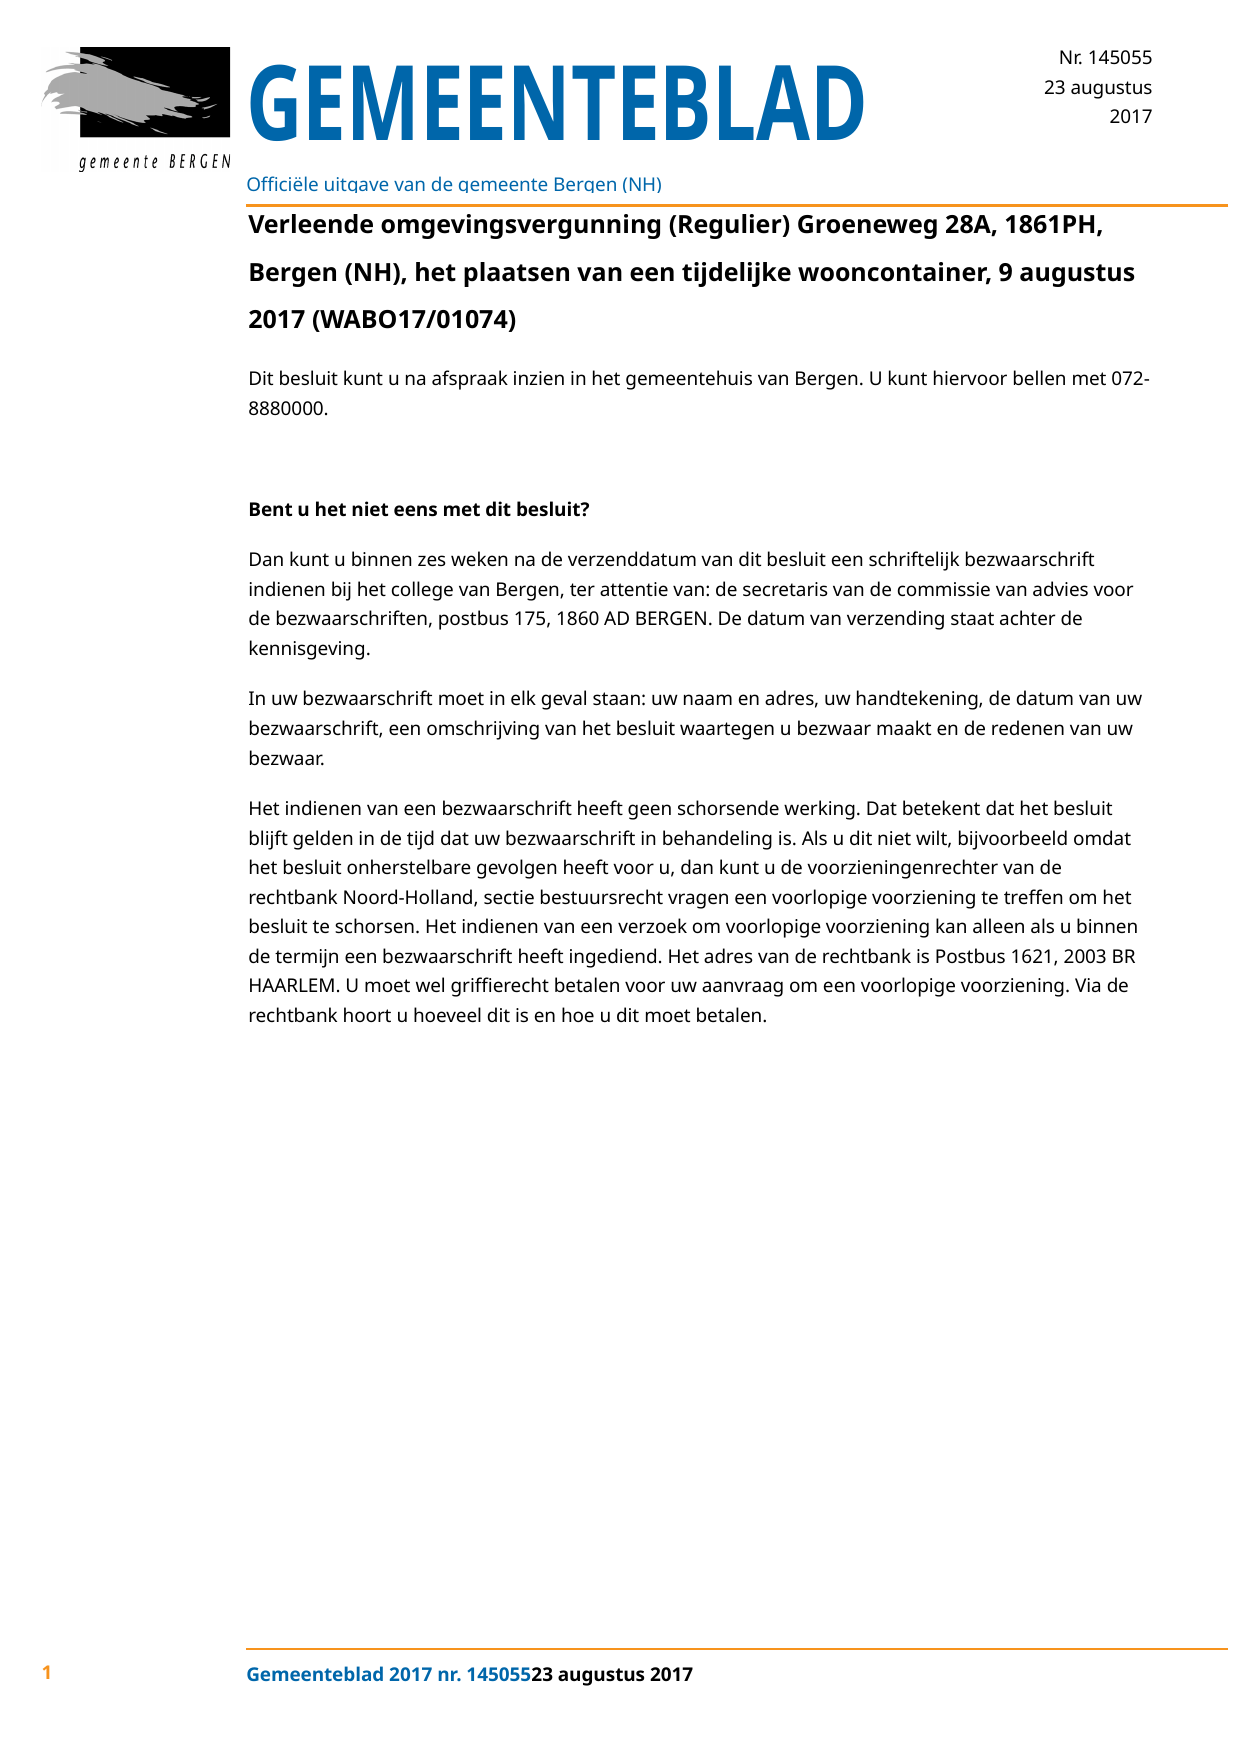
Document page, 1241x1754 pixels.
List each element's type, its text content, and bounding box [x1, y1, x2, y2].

text Dan kunt u binnen zes weken na de verzenddatum van dit besluit een schriftelijk bezwaarschrift indienen bij het college van Bergen, ter attentie van: de secretaris van de commissie van advies voor de bezwaarschriften, postbus 175, 1860 AD BERGEN. De datum van verzending staat achter de kennisgeving. [248, 546, 1152, 661]
text Bent u het niet eens met dit besluit? [248, 496, 1152, 522]
text Verleende omgevingsvergunning (Regulier) Groeneweg 28A, 1861PH, Bergen (NH), het plaatsen van een tijdelijke wooncontainer, 9 augustus 2017 (WABO17/01074) [248, 207, 1152, 336]
picture [41, 47, 231, 172]
text In uw bezwaarschrift moet in elk geval staan: uw naam en adres, uw handtekening, de datum van uw bezwaarschrift, een omschrijving van het besluit waartegen u bezwaar maakt en de redenen van uw bezwaar. [248, 686, 1152, 770]
text Dit besluit kunt u na afspraak inzien in het gemeentehuis van Bergen. U kunt hiervoor bellen met 072-8880000. [248, 366, 1152, 421]
text Het indienen van een bezwaarschrift heeft geen schorsende werking. Dat betekent dat het besluit blijft gelden in de tijd dat uw bezwaarschrift in behandeling is. Als u dit niet wilt, bijvoorbeeld omdat het besluit onherstelbare gevolgen heeft voor u, dan kunt u de voorzieningenrechter van de rechtbank Noord-Holland, sectie bestuursrecht vragen een voorlopige voorziening te treffen om het besluit te schorsen. Het indienen van een verzoek om voorlopige voorziening kan alleen als u binnen de termijn een bezwaarschrift heeft ingediend. Het adres van de rechtbank is Postbus 1621, 2003 BR HAARLEM. U moet wel griffierecht betalen voor uw aanvraag om een voorlopige voorziening. Via de rechtbank hoort u hoeveel dit is en hoe u dit moet betalen. [248, 795, 1152, 1028]
